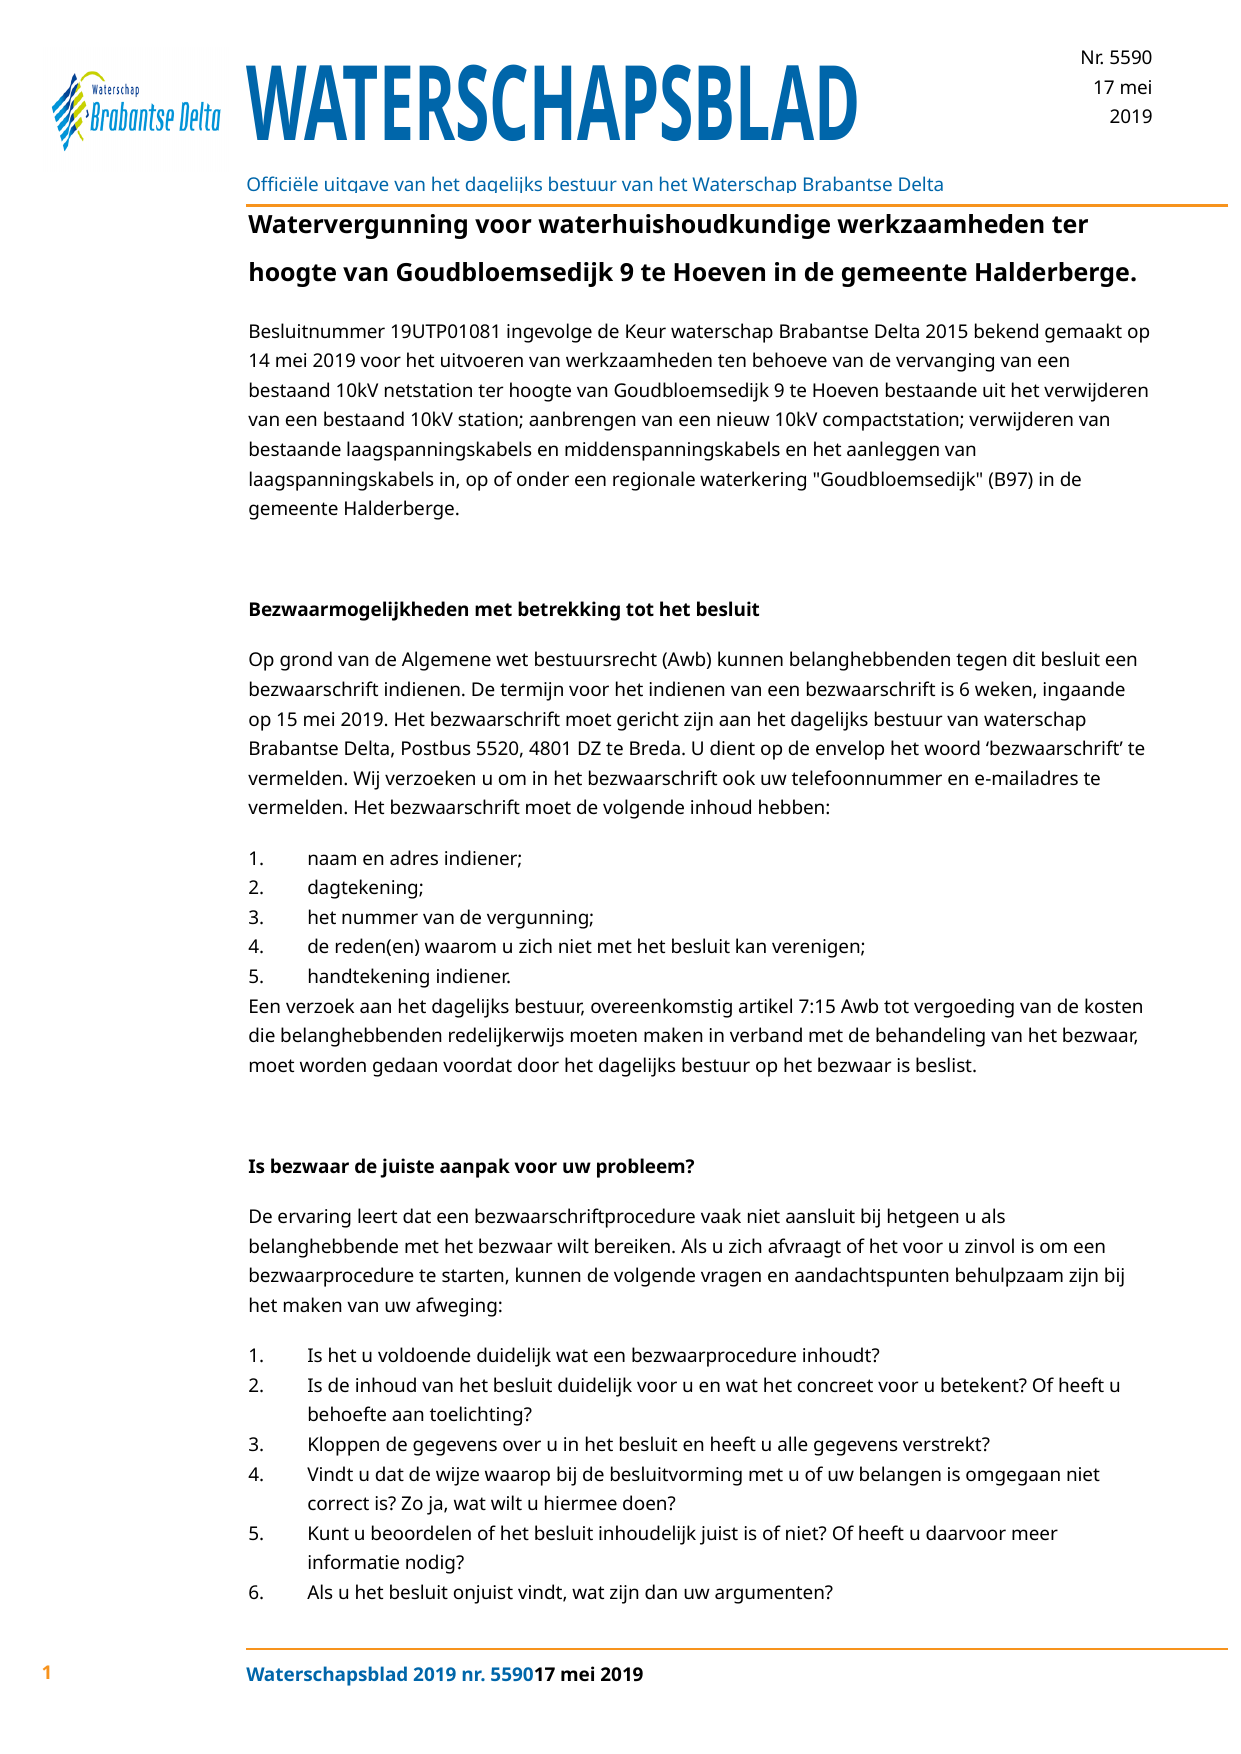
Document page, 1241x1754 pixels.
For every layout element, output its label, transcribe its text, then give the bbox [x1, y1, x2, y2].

list Is de inhoud van het besluit duidelijk voor u en wat het concreet voor u betekent? Of heeft u behoefte aan toelichting? [248, 1372, 1152, 1427]
list dagtekening; [248, 874, 1152, 900]
text Besluitnummer 19UTP01081 ingevolge de Keur waterschap Brabantse Delta 2015 bekend gemaakt op 14 mei 2019 voor het uitvoeren van werkzaamheden ten behoeve van de vervanging van een bestaand 10kV netstation ter hoogte van Goudbloemsedijk 9 te Hoeven bestaande uit het verwijderen van een bestaand 10kV station; aanbrengen van een nieuw 10kV compactstation; verwijderen van bestaande laagspanningskabels en middenspanningskabels en het aanleggen van laagspanningskabels in, op of onder een regionale waterkering "Goudbloemsedijk" (B97) in de gemeente Halderberge. [248, 318, 1152, 521]
list Als u het besluit onjuist vindt, wat zijn dan uw argumenten? [248, 1579, 1152, 1605]
list Is het u voldoende duidelijk wat een bezwaarprocedure inhoudt? [248, 1342, 1152, 1368]
list handtekening indiener. [248, 963, 1152, 989]
list de reden(en) waarom u zich niet met het besluit kan verenigen; [248, 934, 1152, 959]
text Is bezwaar de juiste aanpak voor uw probleem? [248, 1153, 1152, 1179]
text Op grond van de Algemene wet bestuursrecht (Awb) kunnen belanghebbenden tegen dit besluit een bezwaarschrift indienen. De termijn voor het indienen van een bezwaarschrift is 6 weken, ingaande op 15 mei 2019. Het bezwaarschrift moet gericht zijn aan het dagelijks bestuur van waterschap Brabantse Delta, Postbus 5520, 4801 DZ te Breda. U dient op de envelop het woord ‘bezwaarschrift’ te vermelden. Wij verzoeken u om in het bezwaarschrift ook uw telefoonnummer en e‑mailadres te vermelden. Het bezwaarschrift moet de volgende inhoud hebben: [248, 647, 1152, 820]
list Kunt u beoordelen of het besluit inhoudelijk juist is of niet? Of heeft u daarvoor meer informatie nodig? [248, 1520, 1152, 1575]
text Watervergunning voor waterhuishoudkundige werkzaamheden ter hoogte van Goudbloemsedijk 9 te Hoeven in de gemeente Halderberge. [248, 207, 1152, 288]
list het nummer van de vergunning; [248, 904, 1152, 930]
list Vindt u dat de wijze waarop bij de besluitvorming met u of uw belangen is omgegaan niet correct is? Zo ja, wat wilt u hiermee doen? [248, 1461, 1152, 1516]
list Kloppen de gegevens over u in het besluit en heeft u alle gegevens verstrekt? [248, 1431, 1152, 1457]
list naam en adres indiener; [248, 845, 1152, 871]
text Een verzoek aan het dagelijks bestuur, overeenkomstig artikel 7:15 Awb tot vergoeding van de kosten die belanghebbenden redelijkerwijs moeten maken in verband met de behandeling van het bezwaar, moet worden gedaan voordat door het dagelijks bestuur op het bezwaar is beslist. [248, 993, 1152, 1078]
picture [41, 47, 231, 172]
text Bezwaarmogelijkheden met betrekking tot het besluit [248, 596, 1152, 622]
text De ervaring leert dat een bezwaarschriftprocedure vaak niet aansluit bij hetgeen u als belanghebbende met het bezwaar wilt bereiken. Als u zich afvraagt of het voor u zinvol is om een bezwaarprocedure te starten, kunnen de volgende vragen en aandachtspunten behulpzaam zijn bij het maken van uw afweging: [248, 1203, 1152, 1318]
